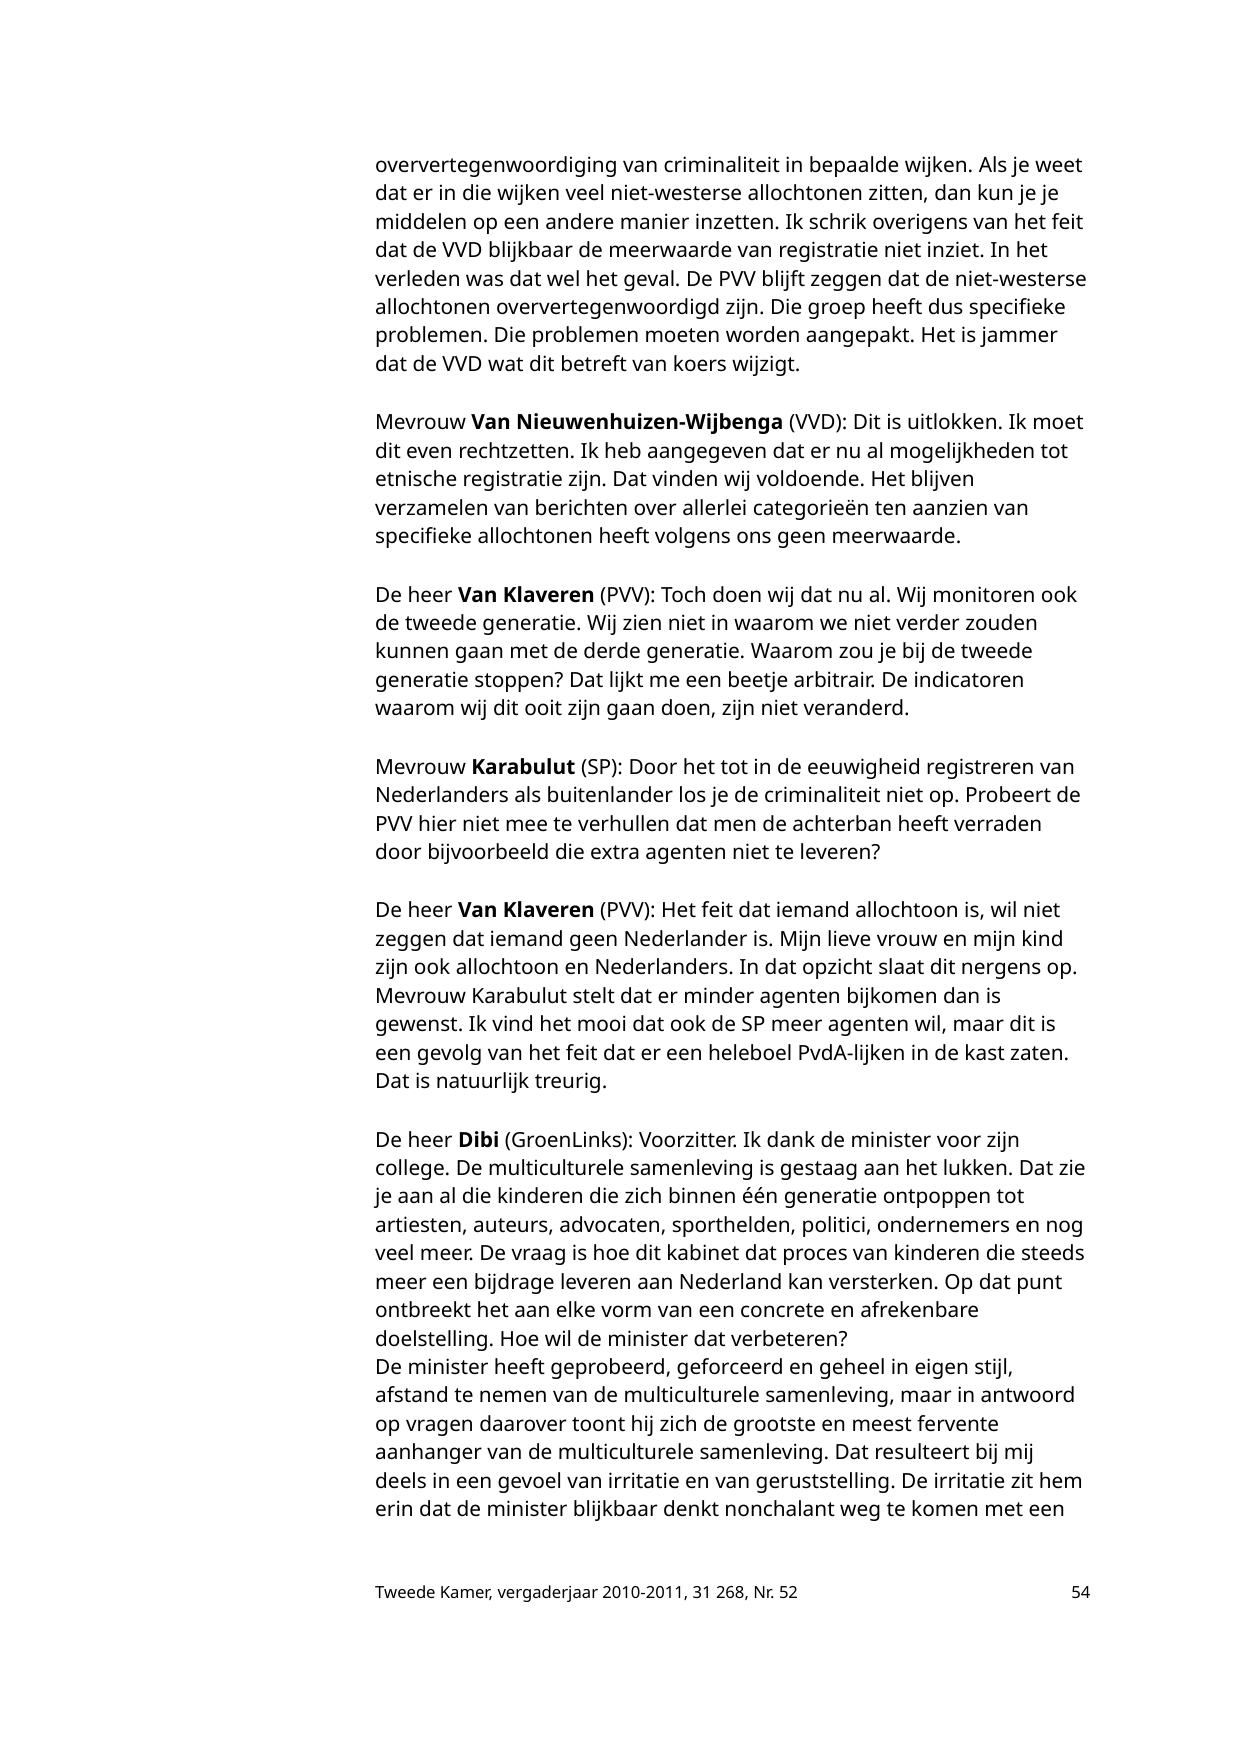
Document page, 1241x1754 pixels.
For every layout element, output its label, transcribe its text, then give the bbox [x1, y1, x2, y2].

text De heer Van Klaveren (PVV): Toch doen wij dat nu al. Wij monitoren ook de tweede generatie. Wij zien niet in waarom we niet verder zouden kunnen gaan met de derde generatie. Waarom zou je bij de tweede generatie stoppen? Dat lijkt me een beetje arbitrair. De indicatoren waarom wij dit ooit zijn gaan doen, zijn niet veranderd. [375, 580, 1090, 722]
text De heer Dibi (GroenLinks): Voorzitter. Ik dank de minister voor zijn college. De multiculturele samenleving is gestaag aan het lukken. Dat zie je aan al die kinderen die zich binnen één generatie ontpoppen tot artiesten, auteurs, advocaten, sporthelden, politici, ondernemers en nog veel meer. De vraag is hoe dit kabinet dat proces van kinderen die steeds meer een bijdrage leveren aan Nederland kan versterken. Op dat punt ontbreekt het aan elke vorm van een concrete en afrekenbare doelstelling. Hoe wil de minister dat verbeteren? [375, 1125, 1090, 1352]
text De minister heeft geprobeerd, geforceerd en geheel in eigen stijl, afstand te nemen van de multiculturele samenleving, maar in antwoord op vragen daarover toont hij zich de grootste en meest fervente aanhanger van de multiculturele samenleving. Dat resulteert bij mij deels in een gevoel van irritatie en van geruststelling. De irritatie zit hem erin dat de minister blijkbaar denkt nonchalant weg te komen met een [375, 1352, 1090, 1523]
text Mevrouw Van Nieuwenhuizen-Wijbenga (VVD): Dit is uitlokken. Ik moet dit even rechtzetten. Ik heb aangegeven dat er nu al mogelijkheden tot etnische registratie zijn. Dat vinden wij voldoende. Het blijven verzamelen van berichten over allerlei categorieën ten aanzien van specifieke allochtonen heeft volgens ons geen meerwaarde. [375, 407, 1090, 550]
text De heer Van Klaveren (PVV): Het feit dat iemand allochtoon is, wil niet zeggen dat iemand geen Nederlander is. Mijn lieve vrouw en mijn kind zijn ook allochtoon en Nederlanders. In dat opzicht slaat dit nergens op. Mevrouw Karabulut stelt dat er minder agenten bijkomen dan is gewenst. Ik vind het mooi dat ook de SP meer agenten wil, maar dit is een gevolg van het feit dat er een heleboel PvdA-lijken in de kast zaten. Dat is natuurlijk treurig. [375, 896, 1090, 1095]
text Mevrouw Karabulut (SP): Door het tot in de eeuwigheid registreren van Nederlanders als buitenlander los je de criminaliteit niet op. Probeert de PVV hier niet mee te verhullen dat men de achterban heeft verraden door bijvoorbeeld die extra agenten niet te leveren? [375, 752, 1090, 866]
text oververtegenwoordiging van criminaliteit in bepaalde wijken. Als je weet dat er in die wijken veel niet-westerse allochtonen zitten, dan kun je je middelen op een andere manier inzetten. Ik schrik overigens van het feit dat de VVD blijkbaar de meerwaarde van registratie niet inziet. In het verleden was dat wel het geval. De PVV blijft zeggen dat de niet-westerse allochtonen oververtegenwoordigd zijn. Die groep heeft dus specifieke problemen. Die problemen moeten worden aangepakt. Het is jammer dat de VVD wat dit betreft van koers wijzigt. [375, 150, 1090, 377]
